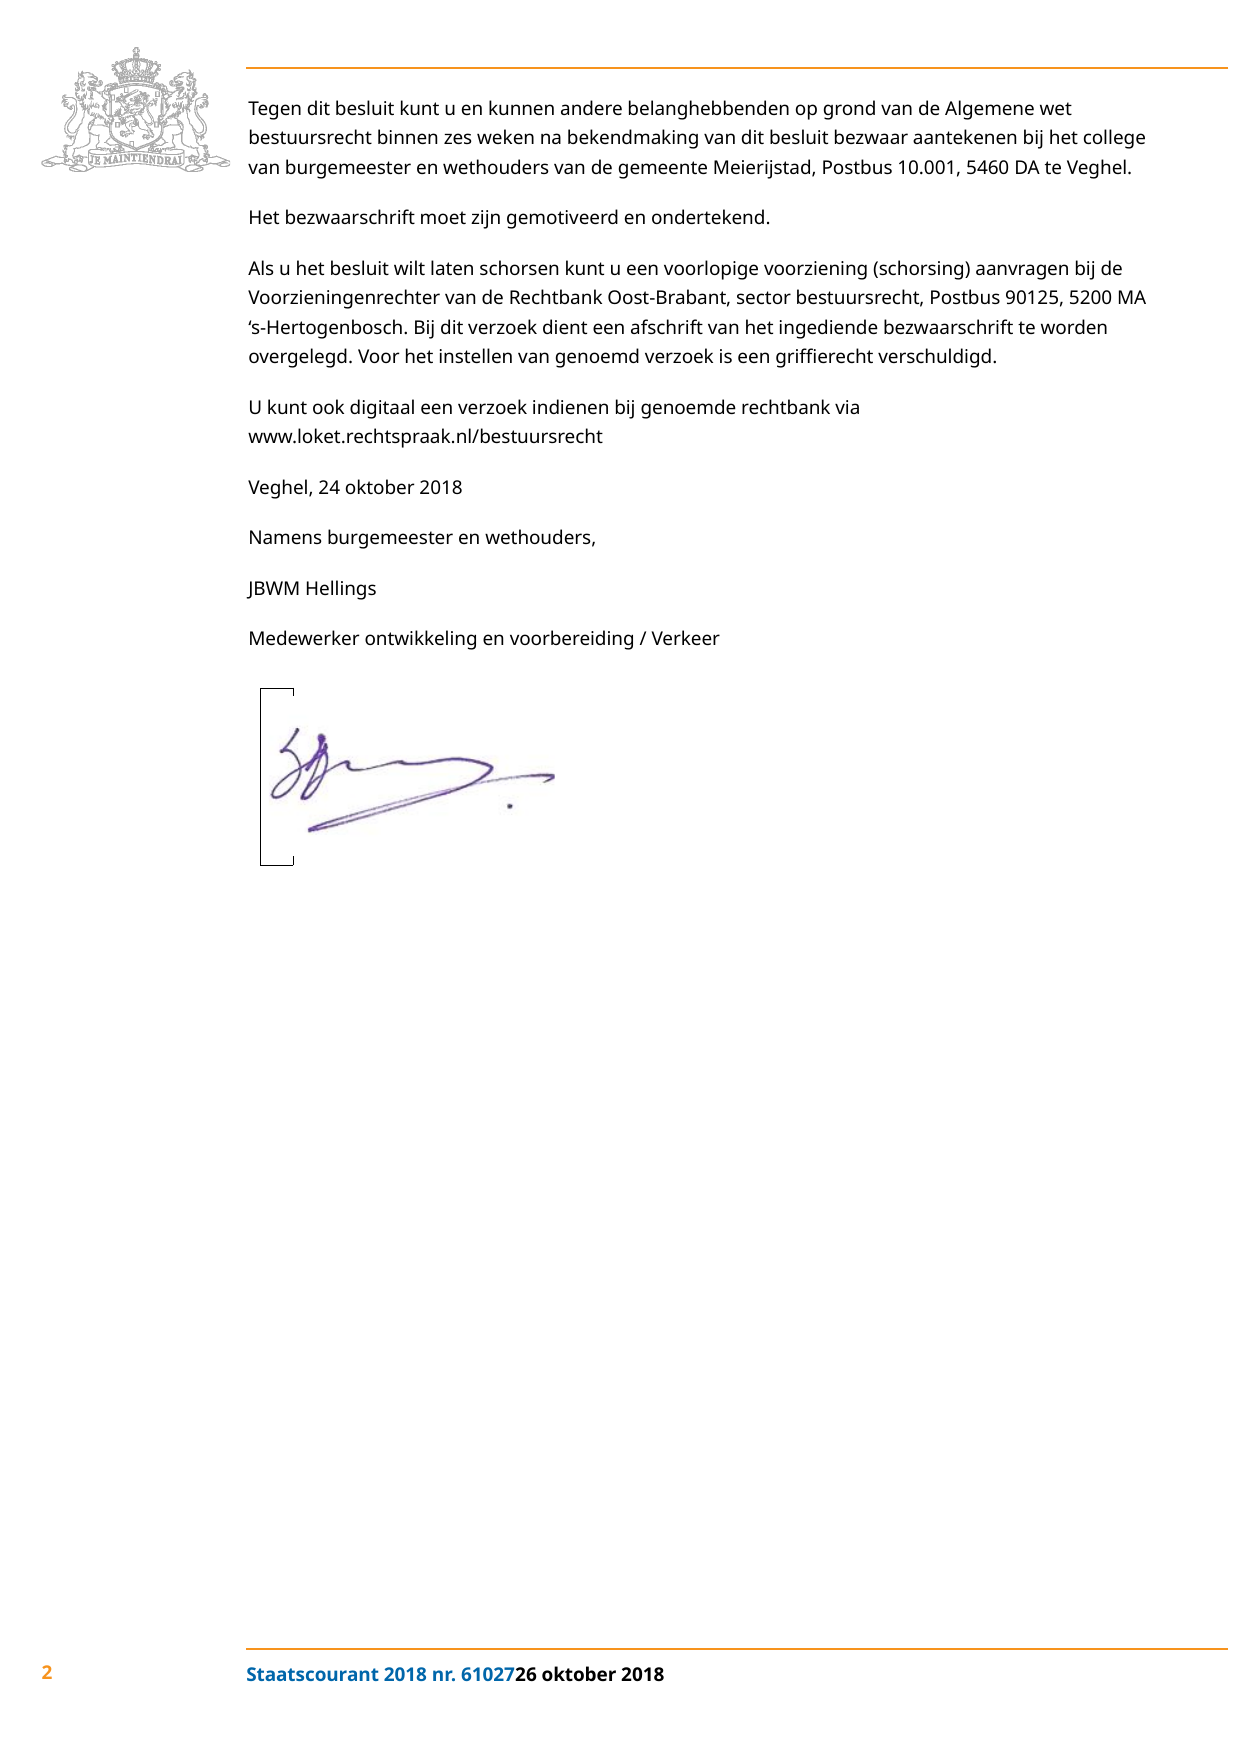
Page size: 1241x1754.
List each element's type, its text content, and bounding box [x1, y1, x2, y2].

text JBWM Hellings [248, 575, 1152, 601]
text Veghel, 24 oktober 2018 [248, 474, 1152, 500]
text Medewerker ontwikkeling en voorbereiding / Verkeer [248, 625, 1152, 651]
text Het bezwaarschrift moet zijn gemotiveerd en ondertekend. [248, 204, 1152, 230]
picture [268, 696, 555, 856]
text Als u het besluit wilt laten schorsen kunt u een voorlopige voorziening (schorsing) aanvragen bij de Voorzieningenrechter van de Rechtbank Oost-Brabant, sector bestuursrecht, Postbus 90125, 5200 MA ‘s-Hertogenbosch. Bij dit verzoek dient een afschrift van het ingediende bezwaarschrift te worden overgelegd. Voor het instellen van genoemd verzoek is een griffierecht verschuldigd. [248, 255, 1152, 369]
picture [41, 47, 231, 172]
text Tegen dit besluit kunt u en kunnen andere belanghebbenden op grond van de Algemene wet bestuursrecht binnen zes weken na bekendmaking van dit besluit bezwaar aantekenen bij het college van burgemeester en wethouders van de gemeente Meierijstad, Postbus 10.001, 5460 DA te Veghel. [248, 95, 1152, 180]
text U kunt ook digitaal een verzoek indienen bij genoemde rechtbank via www.loket.rechtspraak.nl/bestuursrecht [248, 394, 1152, 449]
text Namens burgemeester en wethouders, [248, 524, 1152, 550]
